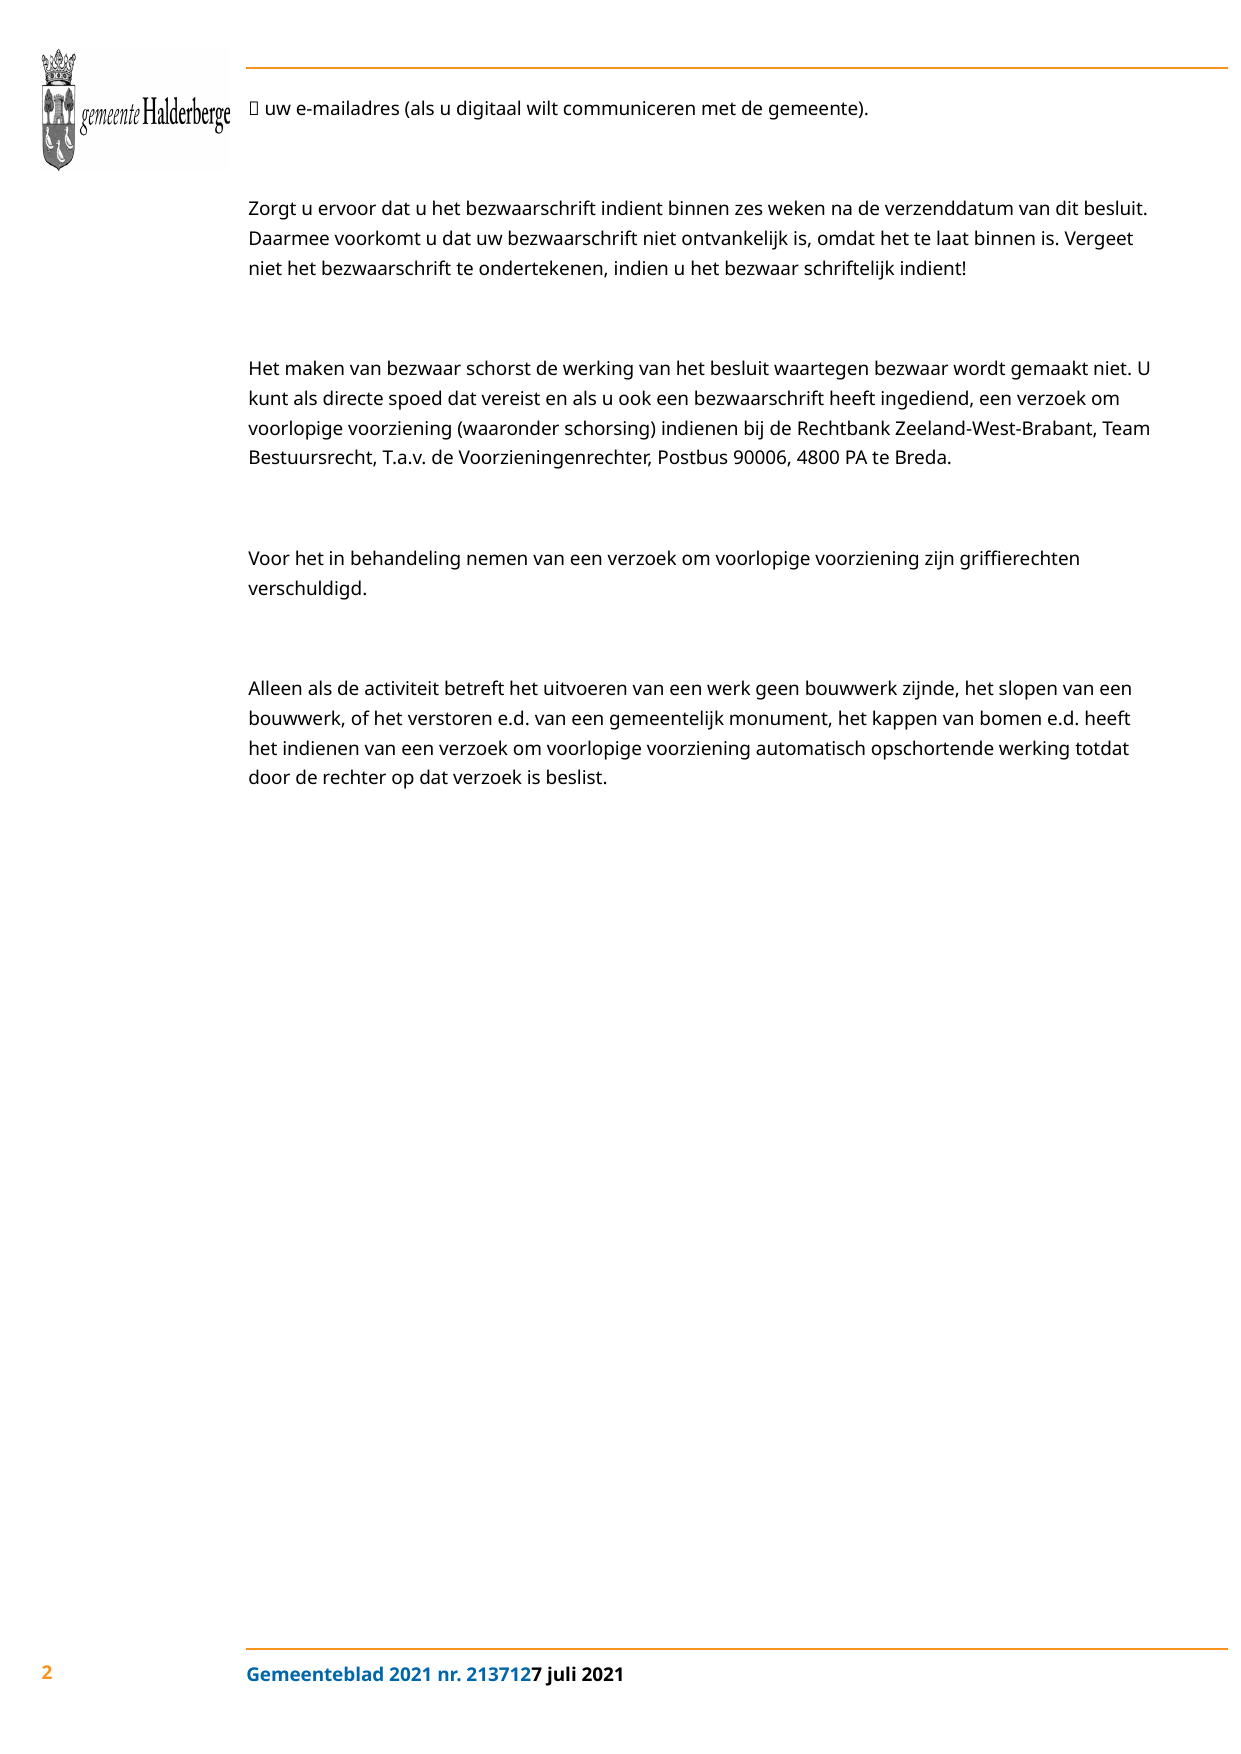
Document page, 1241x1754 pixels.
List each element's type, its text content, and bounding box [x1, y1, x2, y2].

text  uw e-mailadres (als u digitaal wilt communiceren met de gemeente). [248, 95, 1152, 121]
text Het maken van bezwaar schorst de werking van het besluit waartegen bezwaar wordt gemaakt niet. U kunt als directe spoed dat vereist en als u ook een bezwaarschrift heeft ingediend, een verzoek om voorlopige voorziening (waaronder schorsing) indienen bij de Rechtbank Zeeland-West-Brabant, Team Bestuursrecht, T.a.v. de Voorzieningenrechter, Postbus 90006, 4800 PA te Breda. [248, 356, 1152, 470]
text Voor het in behandeling nemen van een verzoek om voorlopige voorziening zijn griffierechten verschuldigd. [248, 545, 1152, 601]
text Alleen als de activiteit betreft het uitvoeren van een werk geen bouwwerk zijnde, het slopen van een bouwwerk, of het verstoren e.d. van een gemeentelijk monument, het kappen van bomen e.d. heeft het indienen van een verzoek om voorlopige voorziening automatisch opschortende werking totdat door de rechter op dat verzoek is beslist. [248, 676, 1152, 790]
text Zorgt u ervoor dat u het bezwaarschrift indient binnen zes weken na de verzenddatum van dit besluit. Daarmee voorkomt u dat uw bezwaarschrift niet ontvankelijk is, omdat het te laat binnen is. Vergeet niet het bezwaarschrift te ondertekenen, indien u het bezwaar schriftelijk indient! [248, 196, 1152, 281]
picture [41, 47, 231, 172]
